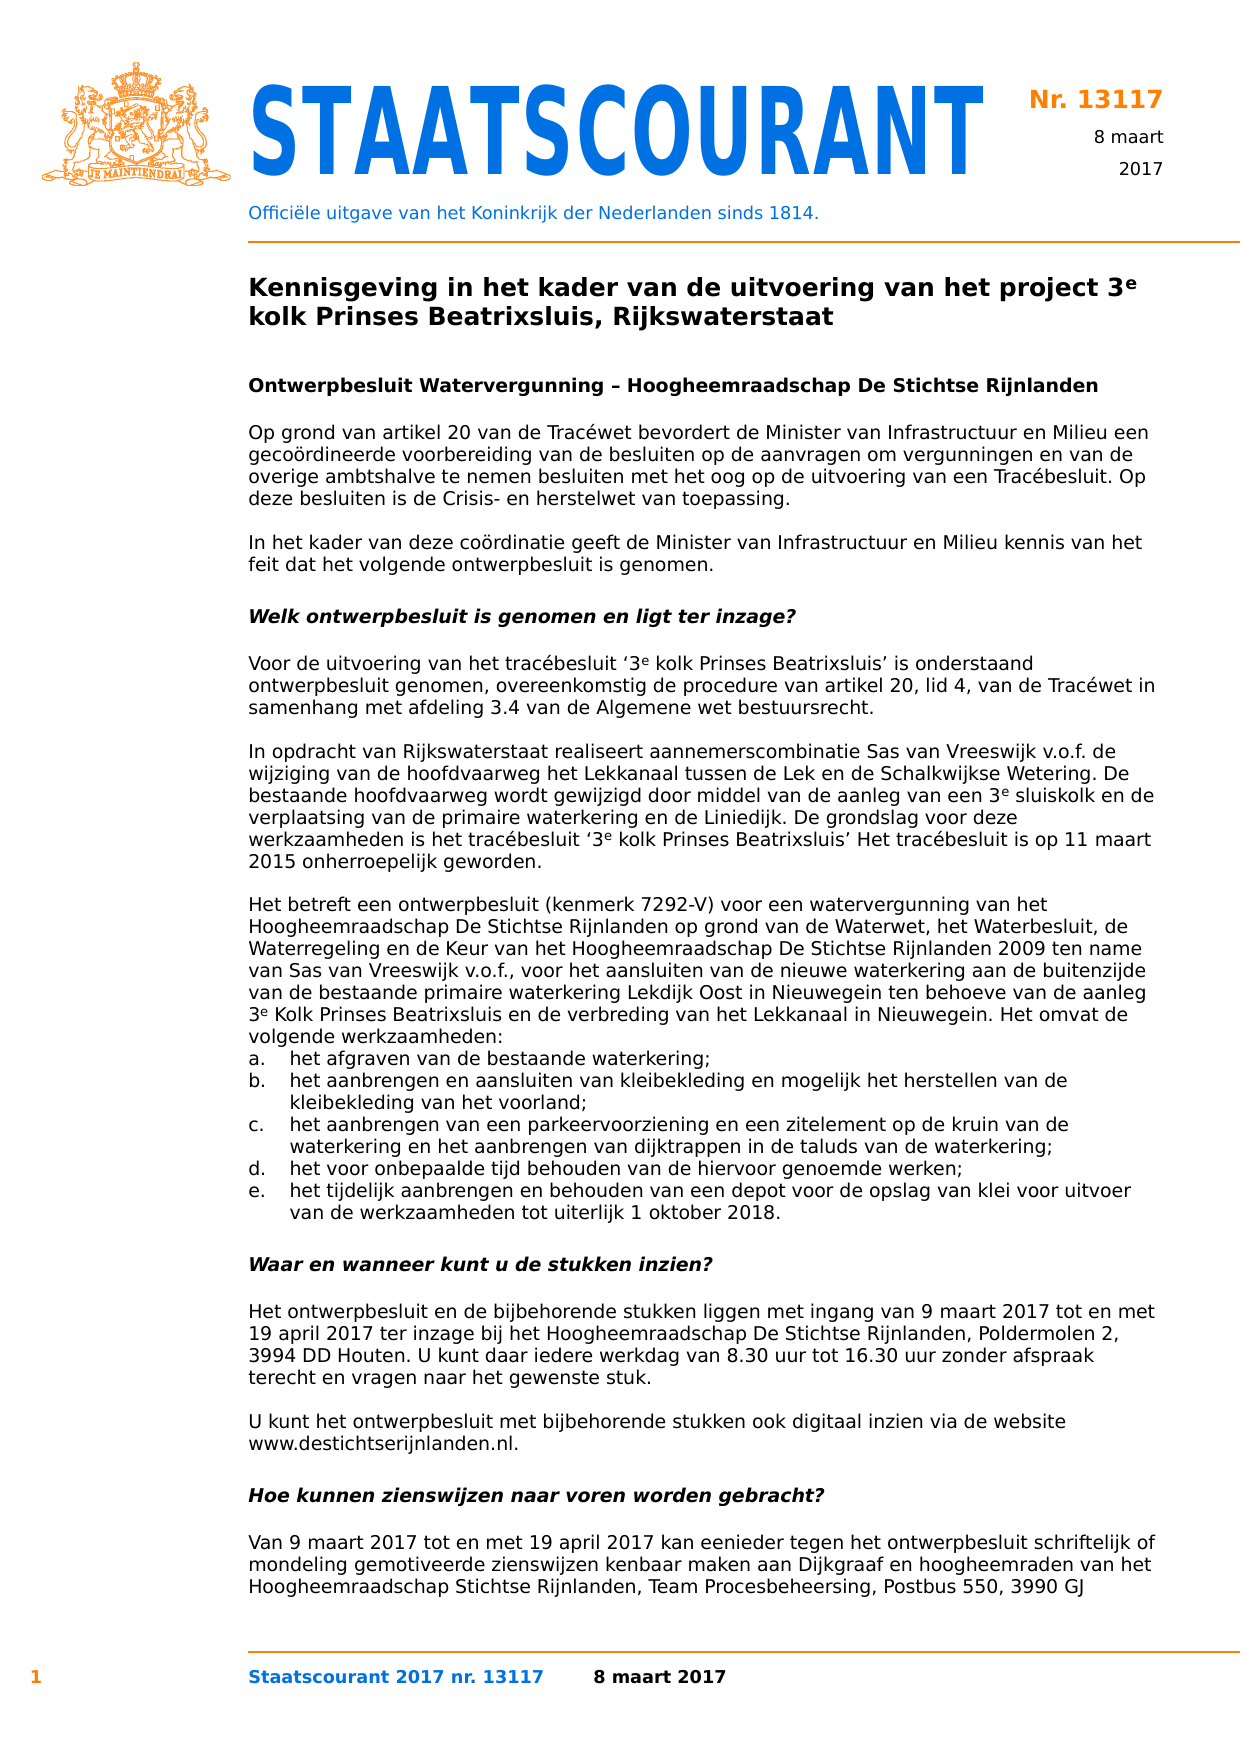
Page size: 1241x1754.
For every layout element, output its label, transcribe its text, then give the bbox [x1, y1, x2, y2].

picture [41, 62, 231, 186]
table_cell 2017 [998, 153, 1240, 203]
table_cell 8 maart [998, 121, 1240, 153]
text U kunt het ontwerpbesluit met bijbehorende stukken ook digitaal inzien via de website www.destichtserijnlanden.nl. [248, 1411, 1163, 1455]
subtitle Waar en wanneer kunt u de stukken inzien? [248, 1254, 1163, 1276]
table_header STAATSCOURANT [248, 62, 998, 203]
table_cell Officiële uitgave van het Koninkrijk der Nederlanden sinds 1814. [248, 203, 1240, 241]
text d. het voor onbepaalde tijd behouden van de hiervoor genoemde werken; [248, 1158, 1163, 1180]
text Van 9 maart 2017 tot en met 19 april 2017 kan eenieder tegen het ontwerpbesluit schriftelijk of mondeling gemotiveerde zienswijzen kenbaar maken aan Dijkgraaf en hoogheemraden van het Hoogheemraadschap Stichtse Rijnlanden, Team Procesbeheersing, Postbus 550, 3990 GJ [248, 1532, 1163, 1598]
text a. het afgraven van de bestaande waterkering; [248, 1048, 1163, 1070]
text Het betreft een ontwerpbesluit (kenmerk 7292-V) voor een watervergunning van het Hoogheemraadschap De Stichtse Rijnlanden op grond van de Waterwet, het Waterbesluit, de Waterregeling en de Keur van het Hoogheemraadschap De Stichtse Rijnlanden 2009 ten name van Sas van Vreeswijk v.o.f., voor het aansluiten van de nieuwe waterkering aan de buitenzijde van de bestaande primaire waterkering Lekdijk Oost in Nieuwegein ten behoeve van de aanleg 3e Kolk Prinses Beatrixsluis en de verbreding van het Lekkanaal in Nieuwegein. Het omvat de volgende werkzaamheden: [248, 894, 1163, 1048]
subtitle Kennisgeving in het kader van de uitvoering van het project 3e kolk Prinses Beatrixsluis, Rijkswaterstaat [248, 273, 1163, 331]
text Voor de uitvoering van het tracébesluit ‘3e kolk Prinses Beatrixsluis’ is onderstaand ontwerpbesluit genomen, overeenkomstig de procedure van artikel 20, lid 4, van de Tracéwet in samenhang met afdeling 3.4 van de Algemene wet bestuursrecht. [248, 653, 1163, 719]
subtitle Hoe kunnen zienswijzen naar voren worden gebracht? [248, 1485, 1163, 1507]
text b. het aanbrengen en aansluiten van kleibekleding en mogelijk het herstellen van de kleibekleding van het voorland; [248, 1070, 1163, 1114]
text In opdracht van Rijkswaterstaat realiseert aannemerscombinatie Sas van Vreeswijk v.o.f. de wijziging van de hoofdvaarweg het Lekkanaal tussen de Lek en de Schalkwijkse Wetering. De bestaande hoofdvaarweg wordt gewijzigd door middel van de aanleg van een 3e sluiskolk en de verplaatsing van de primaire waterkering en de Liniedijk. De grondslag voor deze werkzaamheden is het tracébesluit ‘3e kolk Prinses Beatrixsluis’ Het tracébesluit is op 11 maart 2015 onherroepelijk geworden. [248, 741, 1163, 872]
text e. het tijdelijk aanbrengen en behouden van een depot voor de opslag van klei voor uitvoer van de werkzaamheden tot uiterlijk 1 oktober 2018. [248, 1180, 1163, 1224]
table_header Nr. 13117 [998, 62, 1240, 121]
text Het ontwerpbesluit en de bijbehorende stukken liggen met ingang van 9 maart 2017 tot en met 19 april 2017 ter inzage bij het Hoogheemraadschap De Stichtse Rijnlanden, Poldermolen 2, 3994 DD Houten. U kunt daar iedere werkdag van 8.30 uur tot 16.30 uur zonder afspraak terecht en vragen naar het gewenste stuk. [248, 1301, 1163, 1389]
text c. het aanbrengen van een parkeervoorziening en een zitelement op de kruin van de waterkering en het aanbrengen van dijktrappen in de taluds van de waterkering; [248, 1114, 1163, 1158]
subtitle Ontwerpbesluit Watervergunning – Hoogheemraadschap De Stichtse Rijnlanden [248, 375, 1163, 397]
text In het kader van deze coördinatie geeft de Minister van Infrastructuur en Milieu kennis van het feit dat het volgende ontwerpbesluit is genomen. [248, 532, 1163, 576]
subtitle Welk ontwerpbesluit is genomen en ligt ter inzage? [248, 606, 1163, 628]
text Op grond van artikel 20 van de Tracéwet bevordert de Minister van Infrastructuur en Milieu een gecoördineerde voorbereiding van de besluiten op de aanvragen om vergunningen en van de overige ambtshalve te nemen besluiten met het oog op de uitvoering van een Tracébesluit. Op deze besluiten is de Crisis- en herstelwet van toepassing. [248, 422, 1163, 510]
table_header [25, 62, 248, 241]
